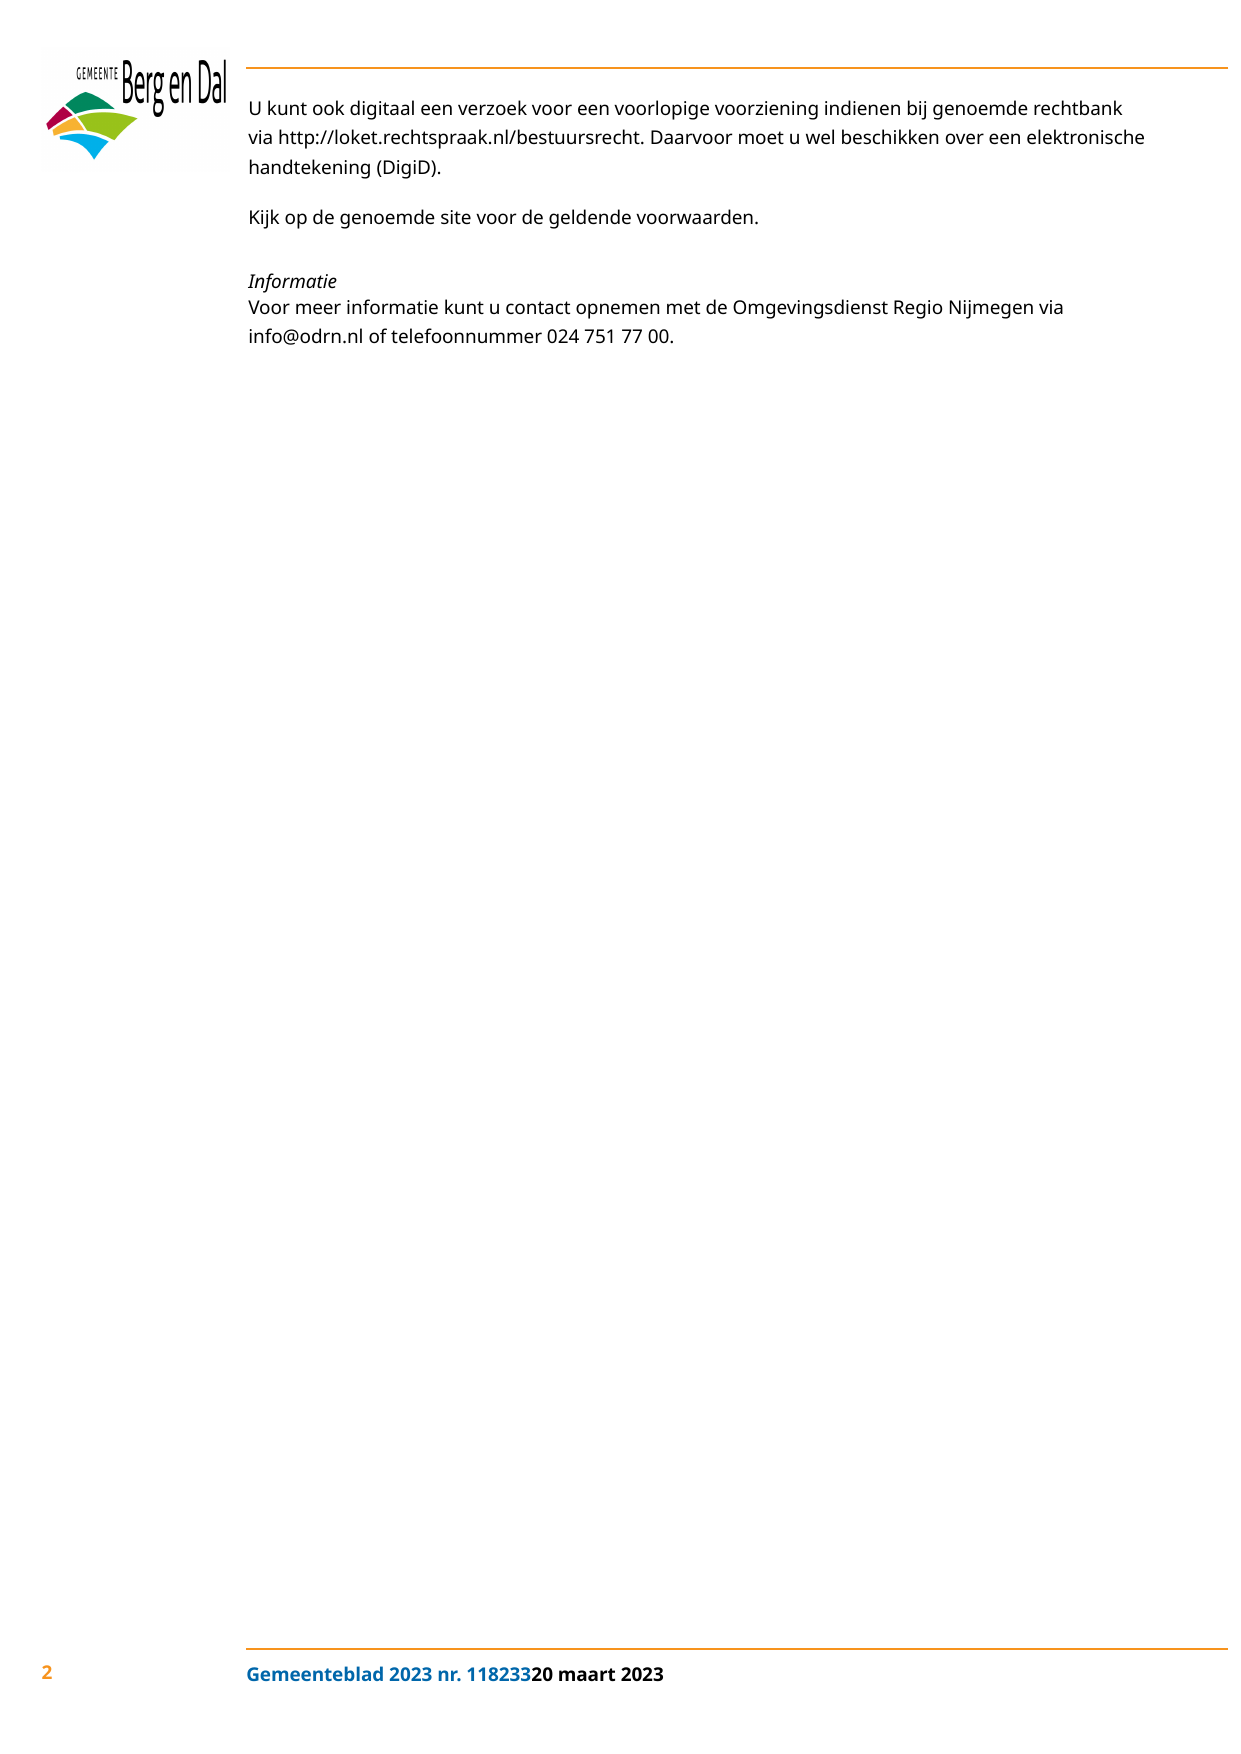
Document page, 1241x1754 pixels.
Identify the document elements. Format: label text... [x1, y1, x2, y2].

text Informatie [248, 268, 1152, 294]
picture [41, 47, 231, 172]
text Voor meer informatie kunt u contact opnemen met de Omgevingsdienst Regio Nijmegen via info@odrn.nl of telefoonnummer 024 751 77 00. [248, 294, 1152, 349]
text U kunt ook digitaal een verzoek voor een voorlopige voorziening indienen bij genoemde rechtbank via http://loket.rechtspraak.nl/bestuursrecht. Daarvoor moet u wel beschikken over een elektronische handtekening (DigiD). [248, 95, 1152, 180]
text Kijk op de genoemde site voor de geldende voorwaarden. [248, 204, 1152, 230]
